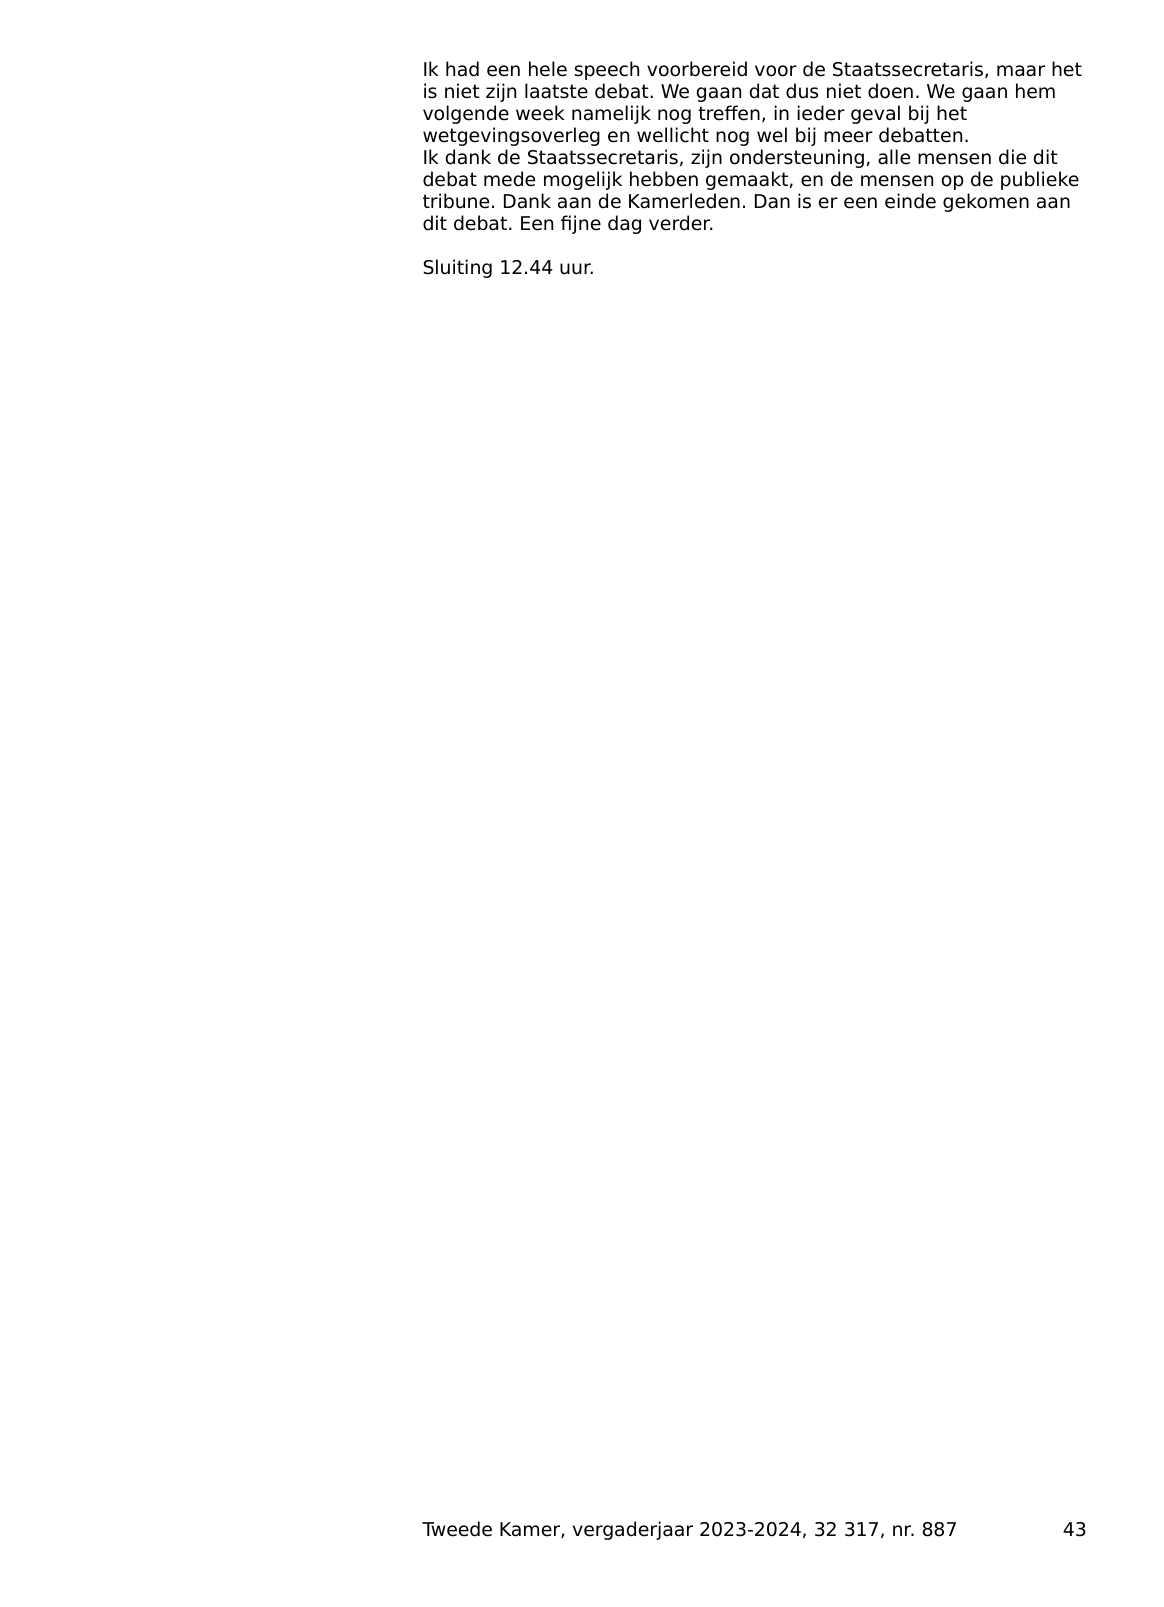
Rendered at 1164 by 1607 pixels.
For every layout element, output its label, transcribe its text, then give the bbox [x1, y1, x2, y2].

text Ik dank de Staatssecretaris, zijn ondersteuning, alle mensen die dit debat mede mogelijk hebben gemaakt, en de mensen op de publieke tribune. Dank aan de Kamerleden. Dan is er een einde gekomen aan dit debat. Een fijne dag verder. [422, 147, 1087, 235]
text Sluiting 12.44 uur. [422, 257, 1087, 279]
text Ik had een hele speech voorbereid voor de Staatssecretaris, maar het is niet zijn laatste debat. We gaan dat dus niet doen. We gaan hem volgende week namelijk nog treffen, in ieder geval bij het wetgevingsoverleg en wellicht nog wel bij meer debatten. [422, 59, 1087, 147]
